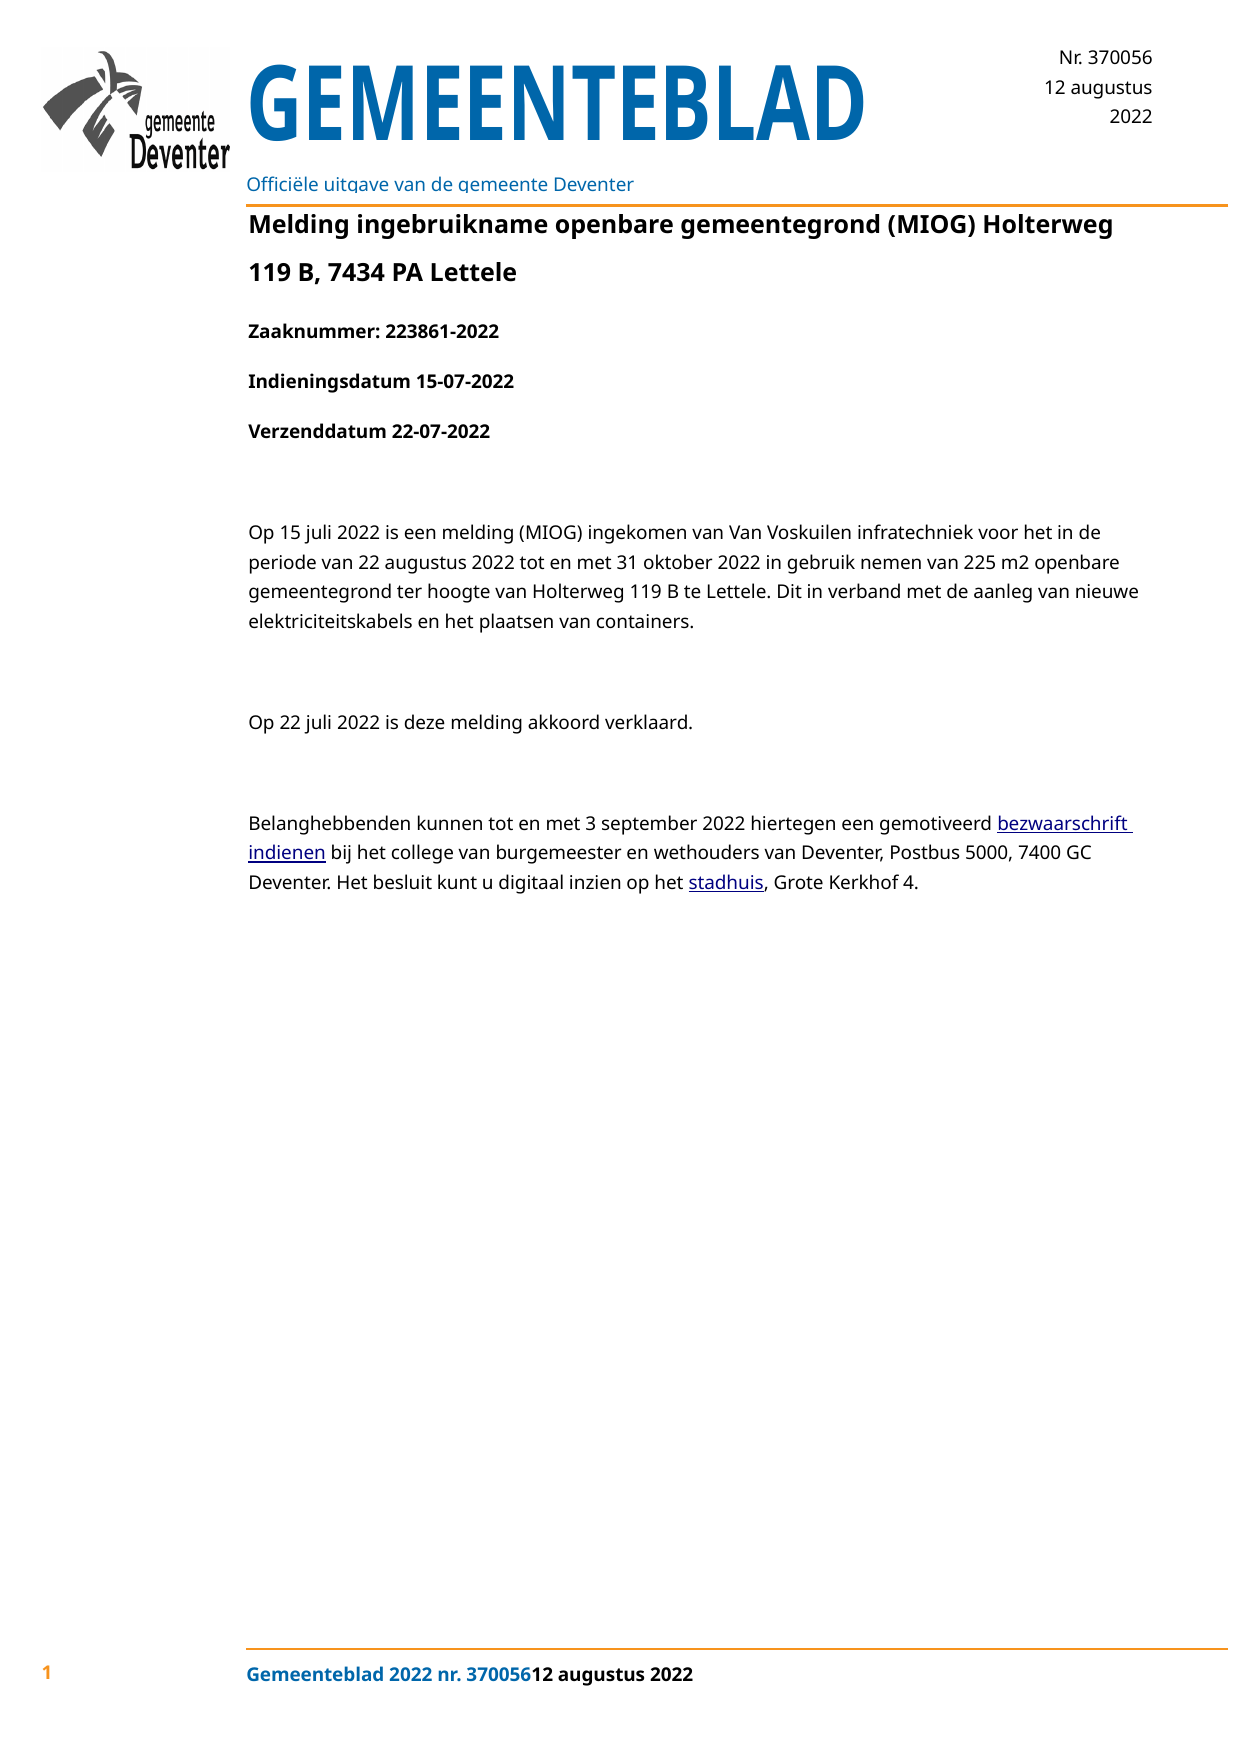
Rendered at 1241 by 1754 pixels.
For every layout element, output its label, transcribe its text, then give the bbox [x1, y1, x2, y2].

picture [41, 47, 231, 172]
text Op 22 juli 2022 is deze melding akkoord verklaard. [248, 709, 1152, 735]
text Verzenddatum 22-07-2022 [248, 419, 1152, 444]
text Zaaknummer: 223861-2022 [248, 318, 1152, 344]
text Melding ingebruikname openbare gemeentegrond (MIOG) Holterweg 119 B, 7434 PA Lettele [248, 207, 1152, 288]
text Indieningsdatum 15-07-2022 [248, 368, 1152, 394]
text Belanghebbenden kunnen tot en met 3 september 2022 hiertegen een gemotiveerd bezwaarschrift indienen bij het college van burgemeester en wethouders van Deventer, Postbus 5000, 7400 GC Deventer. Het besluit kunt u digitaal inzien op het stadhuis, Grote Kerkhof 4. [248, 810, 1152, 895]
text Op 15 juli 2022 is een melding (MIOG) ingekomen van Van Voskuilen infratechniek voor het in de periode van 22 augustus 2022 tot en met 31 oktober 2022 in gebruik nemen van 225 m2 openbare gemeentegrond ter hoogte van Holterweg 119 B te Lettele. Dit in verband met de aanleg van nieuwe elektriciteitskabels en het plaatsen van containers. [248, 519, 1152, 634]
